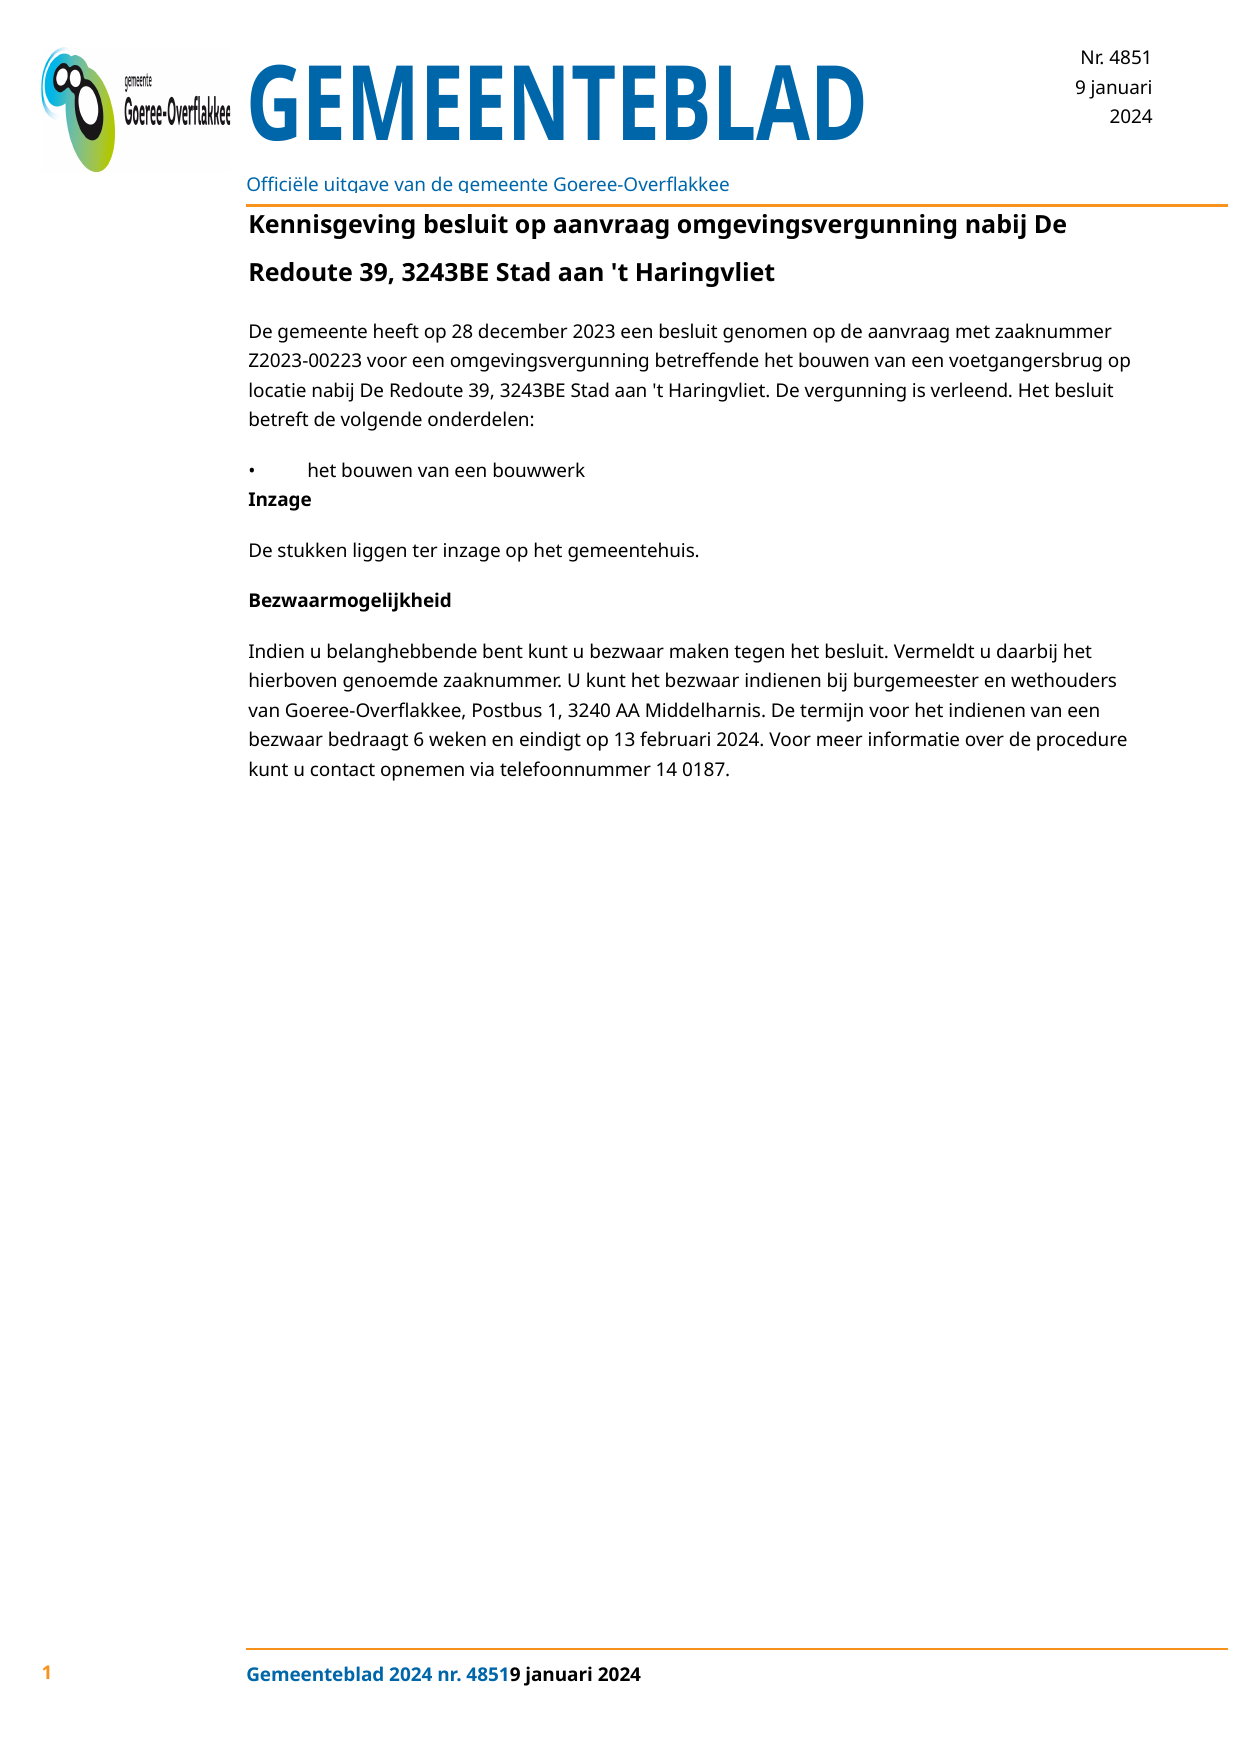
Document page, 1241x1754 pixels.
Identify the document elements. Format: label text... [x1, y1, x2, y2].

picture [41, 47, 231, 172]
text Kennisgeving besluit op aanvraag omgevingsvergunning nabij De Redoute 39, 3243BE Stad aan 't Haringvliet [248, 207, 1152, 288]
text De gemeente heeft op 28 december 2023 een besluit genomen op de aanvraag met zaaknummer Z2023-00223 voor een omgevingsvergunning betreffende het bouwen van een voetgangersbrug op locatie nabij De Redoute 39, 3243BE Stad aan 't Haringvliet. De vergunning is verleend. Het besluit betreft de volgende onderdelen: [248, 318, 1152, 432]
text Inzage [248, 487, 1152, 512]
list het bouwen van een bouwwerk [248, 457, 1152, 483]
text Bezwaarmogelijkheid [248, 587, 1152, 613]
text De stukken liggen ter inzage op het gemeentehuis. [248, 537, 1152, 563]
text Indien u belanghebbende bent kunt u bezwaar maken tegen het besluit. Vermeldt u daarbij het hierboven genoemde zaaknummer. U kunt het bezwaar indienen bij burgemeester en wethouders van Goeree-Overflakkee, Postbus 1, 3240 AA Middelharnis. De termijn voor het indienen van een bezwaar bedraagt 6 weken en eindigt op 13 februari 2024. Voor meer informatie over de procedure kunt u contact opnemen via telefoonnummer 14 0187. [248, 638, 1152, 782]
